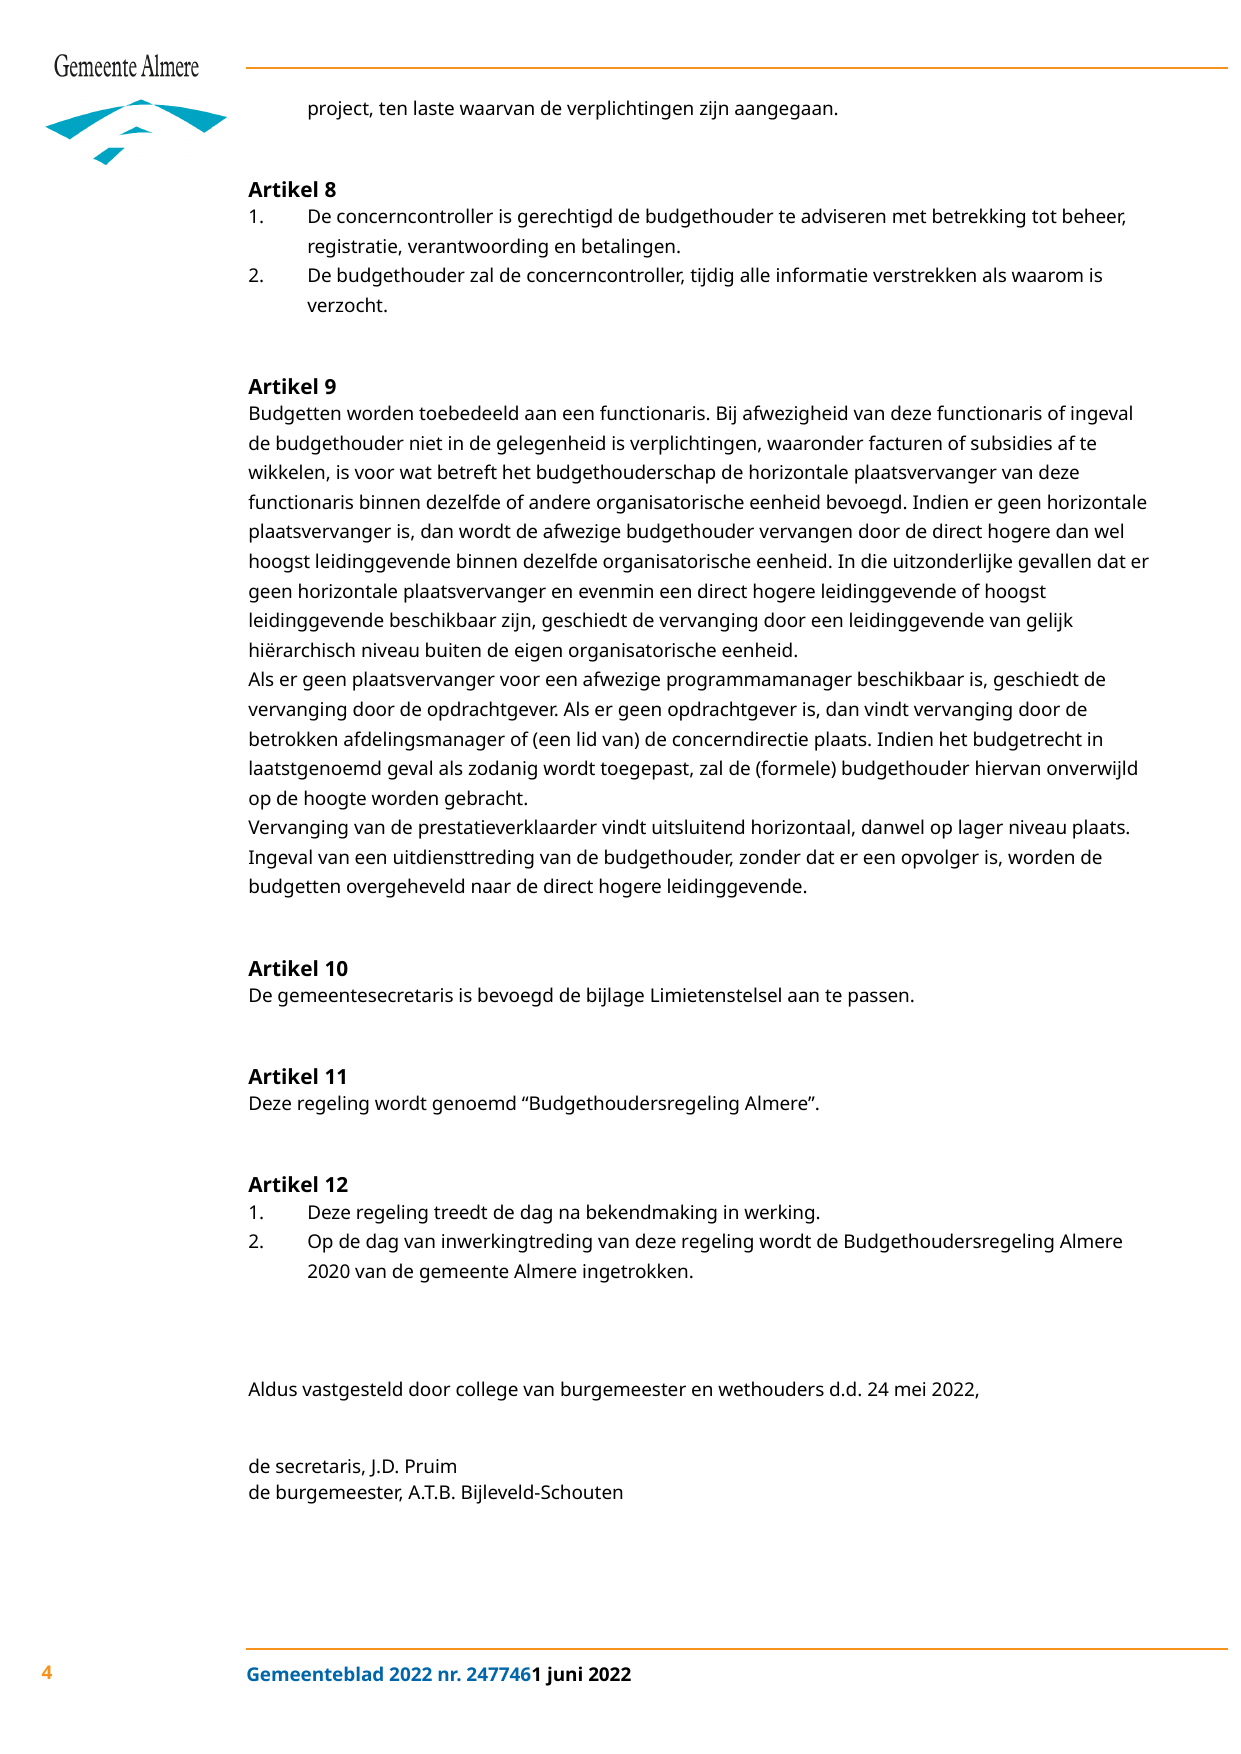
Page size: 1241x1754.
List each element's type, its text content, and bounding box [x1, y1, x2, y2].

text Vervanging van de prestatieverklaarder vindt uitsluitend horizontaal, danwel op lager niveau plaats. [248, 814, 1152, 840]
text Budgetten worden toebedeeld aan een functionaris. Bij afwezigheid van deze functionaris of ingeval de budgethouder niet in de gelegenheid is verplichtingen, waaronder facturen of subsidies af te wikkelen, is voor wat betreft het budgethouderschap de horizontale plaatsvervanger van deze functionaris binnen dezelfde of andere organisatorische eenheid bevoegd. Indien er geen horizontale plaatsvervanger is, dan wordt de afwezige budgethouder vervangen door de direct hogere dan wel hoogst leidinggevende binnen dezelfde organisatorische eenheid. In die uitzonderlijke gevallen dat er geen horizontale plaatsvervanger en evenmin een direct hogere leidinggevende of hoogst leidinggevende beschikbaar zijn, geschiedt de vervanging door een leidinggevende van gelijk hiërarchisch niveau buiten de eigen organisatorische eenheid. [248, 400, 1152, 663]
text Artikel 8 [248, 175, 1152, 203]
text Artikel 11 [248, 1062, 1152, 1091]
list De concerncontroller is gerechtigd de budgethouder te adviseren met betrekking tot beheer, registratie, verantwoording en betalingen. [248, 203, 1152, 258]
list De budgethouder zal de concerncontroller, tijdig alle informatie verstrekken als waarom is verzocht. [248, 262, 1152, 318]
list Deze regeling treedt de dag na bekendmaking in werking. [248, 1199, 1152, 1225]
text Ingeval van een uitdiensttreding van de budgethouder, zonder dat er een opvolger is, worden de budgetten overgeheveld naar de direct hogere leidinggevende. [248, 844, 1152, 899]
text Aldus vastgesteld door college van burgemeester en wethouders d.d. 24 mei 2022, [248, 1377, 1152, 1402]
text de burgemeester, A.T.B. Bijleveld-Schouten [248, 1479, 1152, 1505]
text Artikel 10 [248, 954, 1152, 982]
text De gemeentesecretaris is bevoegd de bijlage Limietenstelsel aan te passen. [248, 982, 1152, 1008]
text de secretaris, J.D. Pruim [248, 1454, 1152, 1479]
list Op de dag van inwerkingtreding van deze regeling wordt de Budgethoudersregeling Almere 2020 van de gemeente Almere ingetrokken. [248, 1229, 1152, 1284]
text Als er geen plaatsvervanger voor een afwezige programmamanager beschikbaar is, geschiedt de vervanging door de opdrachtgever. Als er geen opdrachtgever is, dan vindt vervanging door de betrokken afdelingsmanager of (een lid van) de concerndirectie plaats. Indien het budgetrecht in laatstgenoemd geval als zodanig wordt toegepast, zal de (formele) budgethouder hiervan onverwijld op de hoogte worden gebracht. [248, 667, 1152, 811]
list project, ten laste waarvan de verplichtingen zijn aangegaan. [248, 95, 1152, 121]
text Artikel 9 [248, 372, 1152, 400]
text Artikel 12 [248, 1171, 1152, 1199]
text Deze regeling wordt genoemd “Budgethoudersregeling Almere”. [248, 1091, 1152, 1116]
picture [41, 47, 231, 172]
